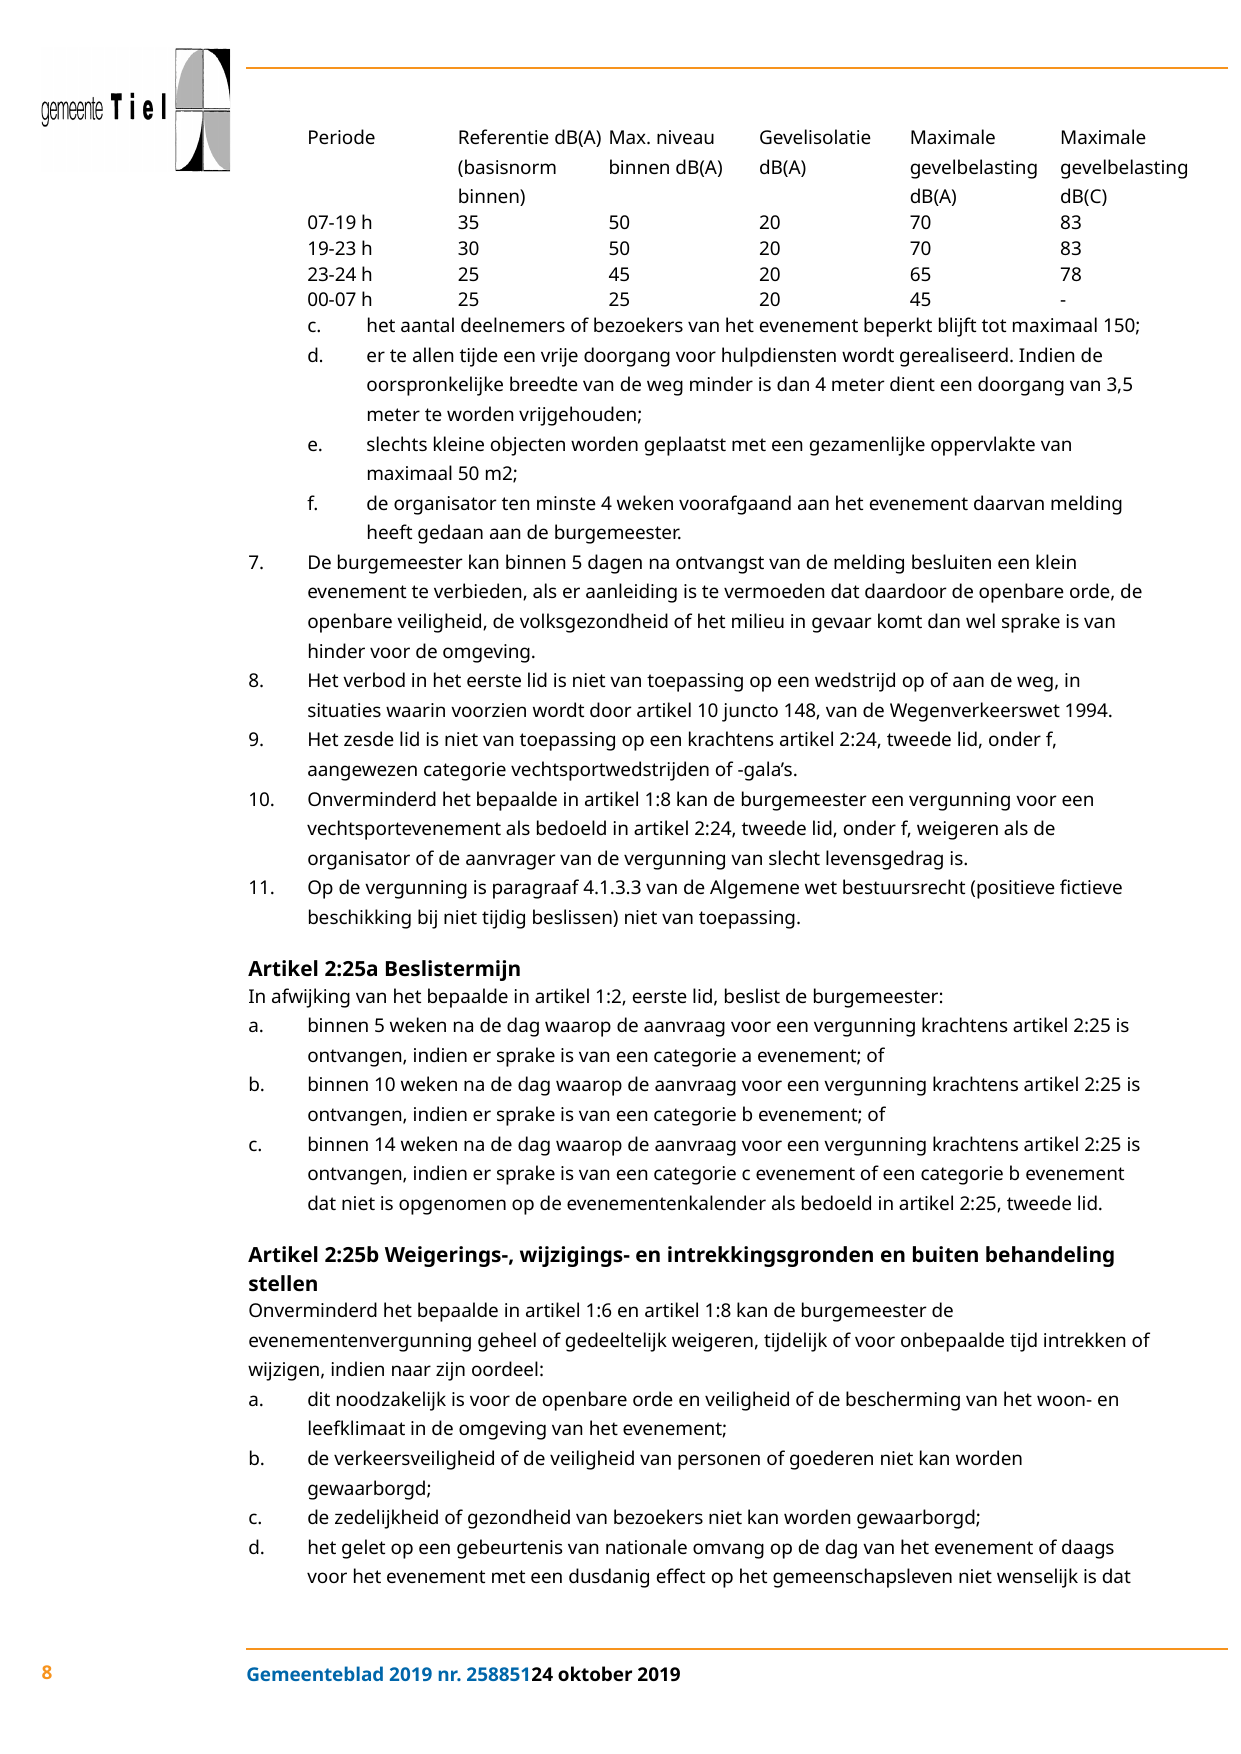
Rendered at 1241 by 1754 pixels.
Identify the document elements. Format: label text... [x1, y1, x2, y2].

table_cell 70 [910, 209, 1060, 235]
list er te allen tijde een vrije doorgang voor hulpdiensten wordt gerealiseerd. Indien de oorspronkelijke breedte van de weg minder is dan 4 meter dient een doorgang van 3,5 meter te worden vrijgehouden; [307, 342, 1152, 427]
table_cell 45 [910, 287, 1060, 312]
list binnen 5 weken na de dag waarop de aanvraag voor een vergunning krachtens artikel 2:25 is ontvangen, indien er sprake is van een categorie a evenement; of [248, 1012, 1152, 1068]
table_cell 65 [910, 261, 1060, 287]
list het aantal deelnemers of bezoekers van het evenement beperkt blijft tot maximaal 150; [307, 312, 1152, 338]
table_cell 30 [458, 235, 608, 261]
table_header Referentie dB(A) (basisnorm binnen) [458, 125, 608, 209]
table_cell 50 [608, 235, 759, 261]
text Artikel 2:25b Weigerings-, wijzigings- en intrekkingsgronden en buiten behandeling stellen [248, 1240, 1152, 1297]
table_cell 20 [759, 261, 909, 287]
table_cell 50 [608, 209, 759, 235]
table_cell 83 [1060, 209, 1211, 235]
list de zedelijkheid of gezondheid van bezoekers niet kan worden gewaarborgd; [248, 1504, 1152, 1530]
table_cell 78 [1060, 261, 1211, 287]
table_header Gevelisolatie dB(A) [759, 125, 909, 209]
text In afwijking van het bepaalde in artikel 1:2, eerste lid, beslist de burgemeester: [248, 983, 1152, 1009]
table_header Max. niveau binnen dB(A) [608, 125, 759, 209]
table_cell 25 [458, 287, 608, 312]
table_cell 45 [608, 261, 759, 287]
table_header Periode [307, 125, 458, 209]
list Het verbod in het eerste lid is niet van toepassing op een wedstrijd op of aan de weg, in situaties waarin voorzien wordt door artikel 10 juncto 148, van de Wegenverkeerswet 1994. [248, 667, 1152, 723]
picture [41, 47, 231, 172]
table_header Maximale gevelbelasting dB(A) [910, 125, 1060, 209]
list dit noodzakelijk is voor de openbare orde en veiligheid of de bescherming van het woon- en leefklimaat in de omgeving van het evenement; [248, 1386, 1152, 1441]
text Artikel 2:25a Beslistermijn [248, 954, 1152, 983]
list Op de vergunning is paragraaf 4.1.3.3 van de Algemene wet bestuursrecht (positieve fictieve beschikking bij niet tijdig beslissen) niet van toepassing. [248, 874, 1152, 930]
list De burgemeester kan binnen 5 dagen na ontvangst van de melding besluiten een klein evenement te verbieden, als er aanleiding is te vermoeden dat daardoor de openbare orde, de openbare veiligheid, de volksgezondheid of het milieu in gevaar komt dan wel sprake is van hinder voor de omgeving. [248, 549, 1152, 663]
table_cell 20 [759, 235, 909, 261]
table_cell - [1060, 287, 1211, 312]
table_cell 20 [759, 287, 909, 312]
list de verkeersveiligheid of de veiligheid van personen of goederen niet kan worden gewaarborgd; [248, 1445, 1152, 1501]
table_cell 70 [910, 235, 1060, 261]
list het gelet op een gebeurtenis van nationale omvang op de dag van het evenement of daags voor het evenement met een dusdanig effect op het gemeenschapsleven niet wenselijk is dat [248, 1534, 1152, 1589]
table_cell 19-23 h [307, 235, 458, 261]
table_header Maximale gevelbelasting dB(C) [1060, 125, 1211, 209]
table_cell 20 [759, 209, 909, 235]
list Onverminderd het bepaalde in artikel 1:8 kan de burgemeester een vergunning voor een vechtsportevenement als bedoeld in artikel 2:24, tweede lid, onder f, weigeren als de organisator of de aanvrager van de vergunning van slecht levensgedrag is. [248, 786, 1152, 871]
table_cell 07-19 h [307, 209, 458, 235]
table_cell 23-24 h [307, 261, 458, 287]
table_cell 25 [458, 261, 608, 287]
list slechts kleine objecten worden geplaatst met een gezamenlijke oppervlakte van maximaal 50 m2; [307, 431, 1152, 486]
table_cell 35 [458, 209, 608, 235]
list de organisator ten minste 4 weken voorafgaand aan het evenement daarvan melding heeft gedaan aan de burgemeester. [307, 490, 1152, 545]
list binnen 14 weken na de dag waarop de aanvraag voor een vergunning krachtens artikel 2:25 is ontvangen, indien er sprake is van een categorie c evenement of een categorie b evenement dat niet is opgenomen op de evenementenkalender als bedoeld in artikel 2:25, tweede lid. [248, 1131, 1152, 1216]
list Het zesde lid is niet van toepassing op een krachtens artikel 2:24, tweede lid, onder f, aangewezen categorie vechtsportwedstrijden of -gala’s. [248, 727, 1152, 782]
table_cell 25 [608, 287, 759, 312]
text Onverminderd het bepaalde in artikel 1:6 en artikel 1:8 kan de burgemeester de evenementenvergunning geheel of gedeeltelijk weigeren, tijdelijk of voor onbepaalde tijd intrekken of wijzigen, indien naar zijn oordeel: [248, 1297, 1152, 1382]
list binnen 10 weken na de dag waarop de aanvraag voor een vergunning krachtens artikel 2:25 is ontvangen, indien er sprake is van een categorie b evenement; of [248, 1072, 1152, 1127]
table_cell 00-07 h [307, 287, 458, 312]
table_cell 83 [1060, 235, 1211, 261]
